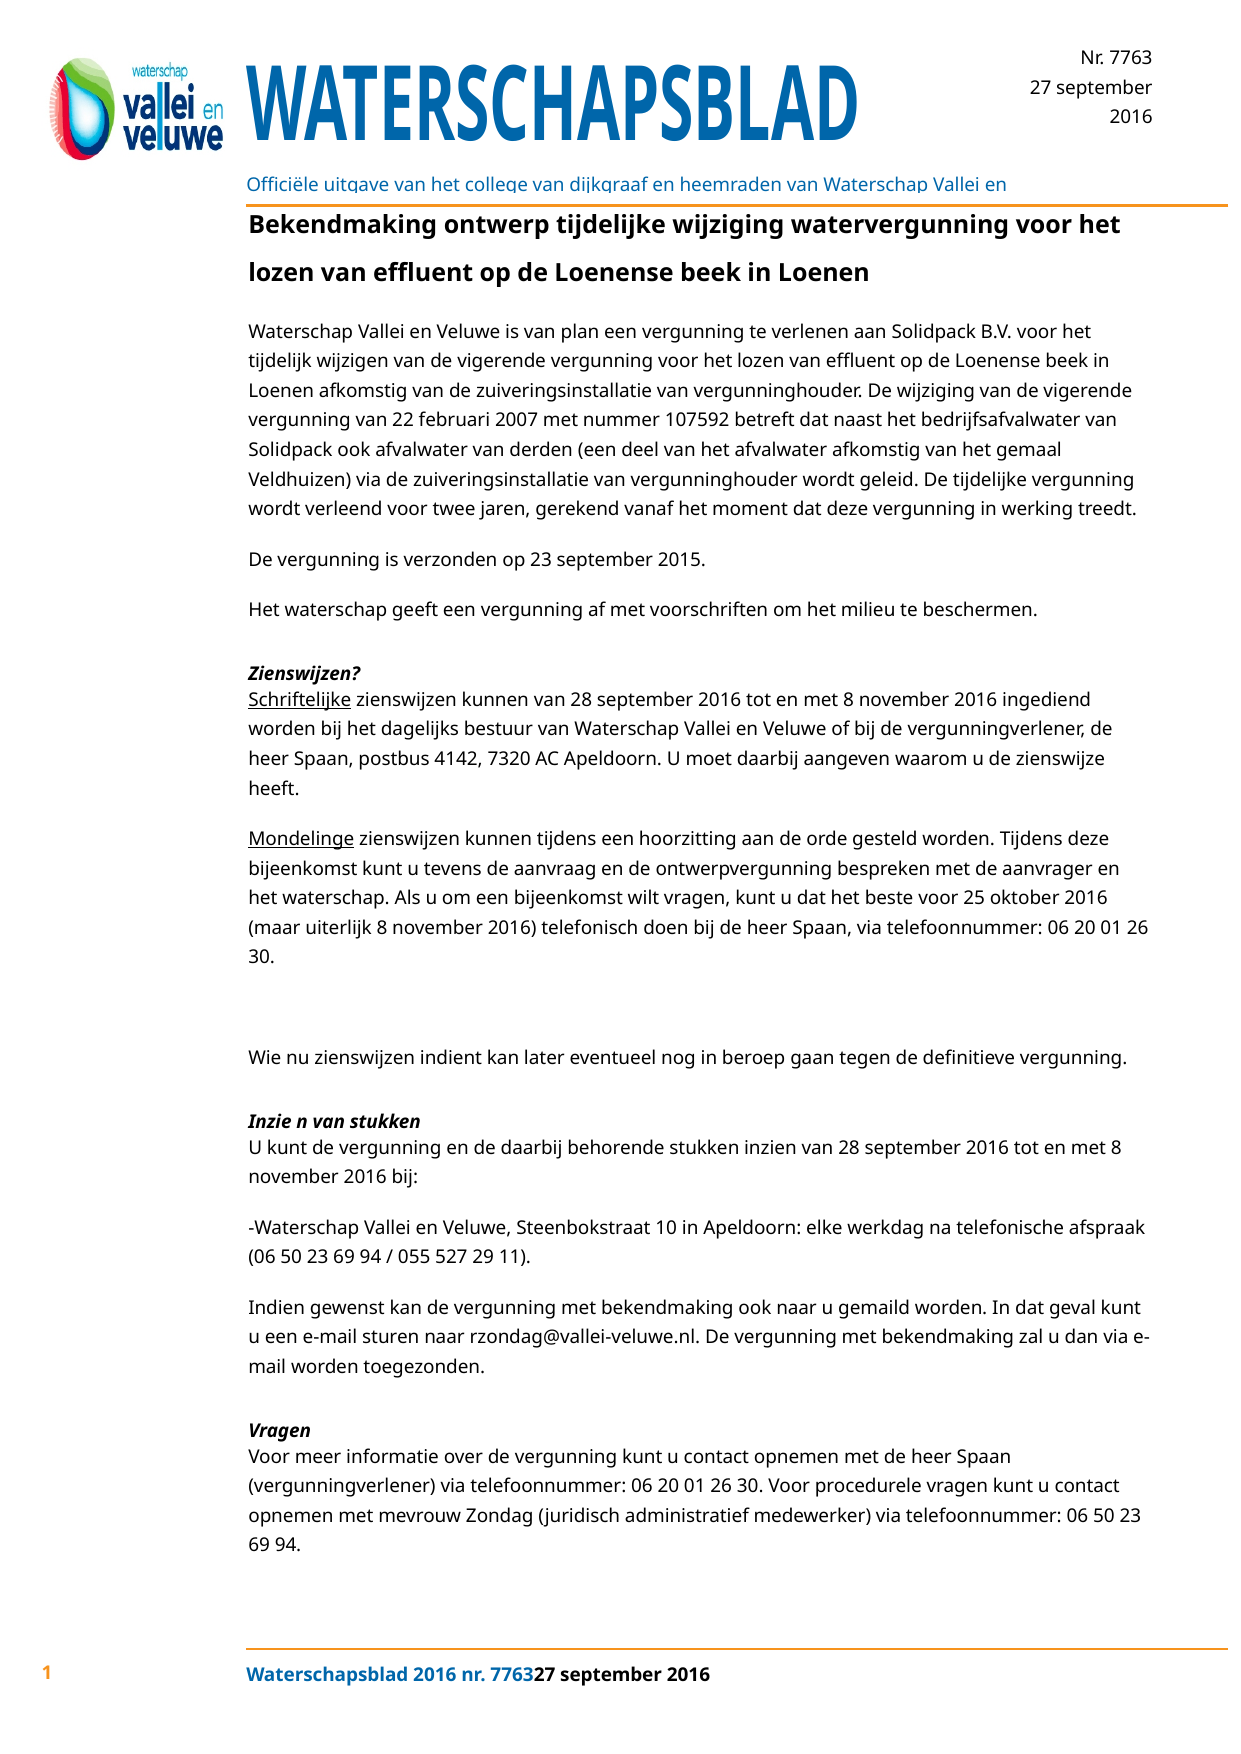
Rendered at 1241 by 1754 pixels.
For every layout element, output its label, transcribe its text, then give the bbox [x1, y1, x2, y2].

picture [41, 47, 231, 172]
text Mondelinge zienswijzen kunnen tijdens een hoorzitting aan de orde gesteld worden. Tijdens deze bijeenkomst kunt u tevens de aanvraag en de ontwerpvergunning bespreken met de aanvrager en het waterschap. Als u om een bijeenkomst wilt vragen, kunt u dat het beste voor 25 oktober 2016 (maar uiterlijk 8 november 2016) telefonisch doen bij de heer Spaan, via telefoonnummer: 06 20 01 26 30. [248, 825, 1152, 969]
text Vragen [248, 1417, 1152, 1443]
text Zienswijzen? [248, 660, 1152, 686]
text U kunt de vergunning en de daarbij behorende stukken inzien van 28 september 2016 tot en met 8 november 2016 bij: [248, 1134, 1152, 1189]
text Waterschap Vallei en Veluwe is van plan een vergunning te verlenen aan Solidpack B.V. voor het tijdelijk wijzigen van de vigerende vergunning voor het lozen van effluent op de Loenense beek in Loenen afkomstig van de zuiveringsinstallatie van vergunninghouder. De wijziging van de vigerende vergunning van 22 februari 2007 met nummer 107592 betreft dat naast het bedrijfsafvalwater van Solidpack ook afvalwater van derden (een deel van het afvalwater afkomstig van het gemaal Veldhuizen) via de zuiveringsinstallatie van vergunninghouder wordt geleid. De tijdelijke vergunning wordt verleend voor twee jaren, gerekend vanaf het moment dat deze vergunning in werking treedt. [248, 318, 1152, 521]
text Inzie n van stukken [248, 1108, 1152, 1134]
text Schriftelijke zienswijzen kunnen van 28 september 2016 tot en met 8 november 2016 ingediend worden bij het dagelijks bestuur van Waterschap Vallei en Veluwe of bij de vergunningverlener, de heer Spaan, postbus 4142, 7320 AC Apeldoorn. U moet daarbij aangeven waarom u de zienswijze heeft. [248, 686, 1152, 800]
text -Waterschap Vallei en Veluwe, Steenbokstraat 10 in Apeldoorn: elke werkdag na telefonische afspraak (06 50 23 69 94 / 055 527 29 11). [248, 1214, 1152, 1269]
text Bekendmaking ontwerp tijdelijke wijziging watervergunning voor het lozen van effluent op de Loenense beek in Loenen [248, 207, 1152, 288]
text Het waterschap geeft een vergunning af met voorschriften om het milieu te beschermen. [248, 596, 1152, 622]
text Wie nu zienswijzen indient kan later eventueel nog in beroep gaan tegen de definitieve vergunning. [248, 1044, 1152, 1070]
text De vergunning is verzonden op 23 september 2015. [248, 546, 1152, 572]
text Indien gewenst kan de vergunning met bekendmaking ook naar u gemaild worden. In dat geval kunt u een e-mail sturen naar rzondag@vallei-veluwe.nl. De vergunning met bekendmaking zal u dan via e-mail worden toegezonden. [248, 1294, 1152, 1379]
text Voor meer informatie over de vergunning kunt u contact opnemen met de heer Spaan (vergunningverlener) via telefoonnummer: 06 20 01 26 30. Voor procedurele vragen kunt u contact opnemen met mevrouw Zondag (juridisch administratief medewerker) via telefoonnummer: 06 50 23 69 94. [248, 1443, 1152, 1557]
